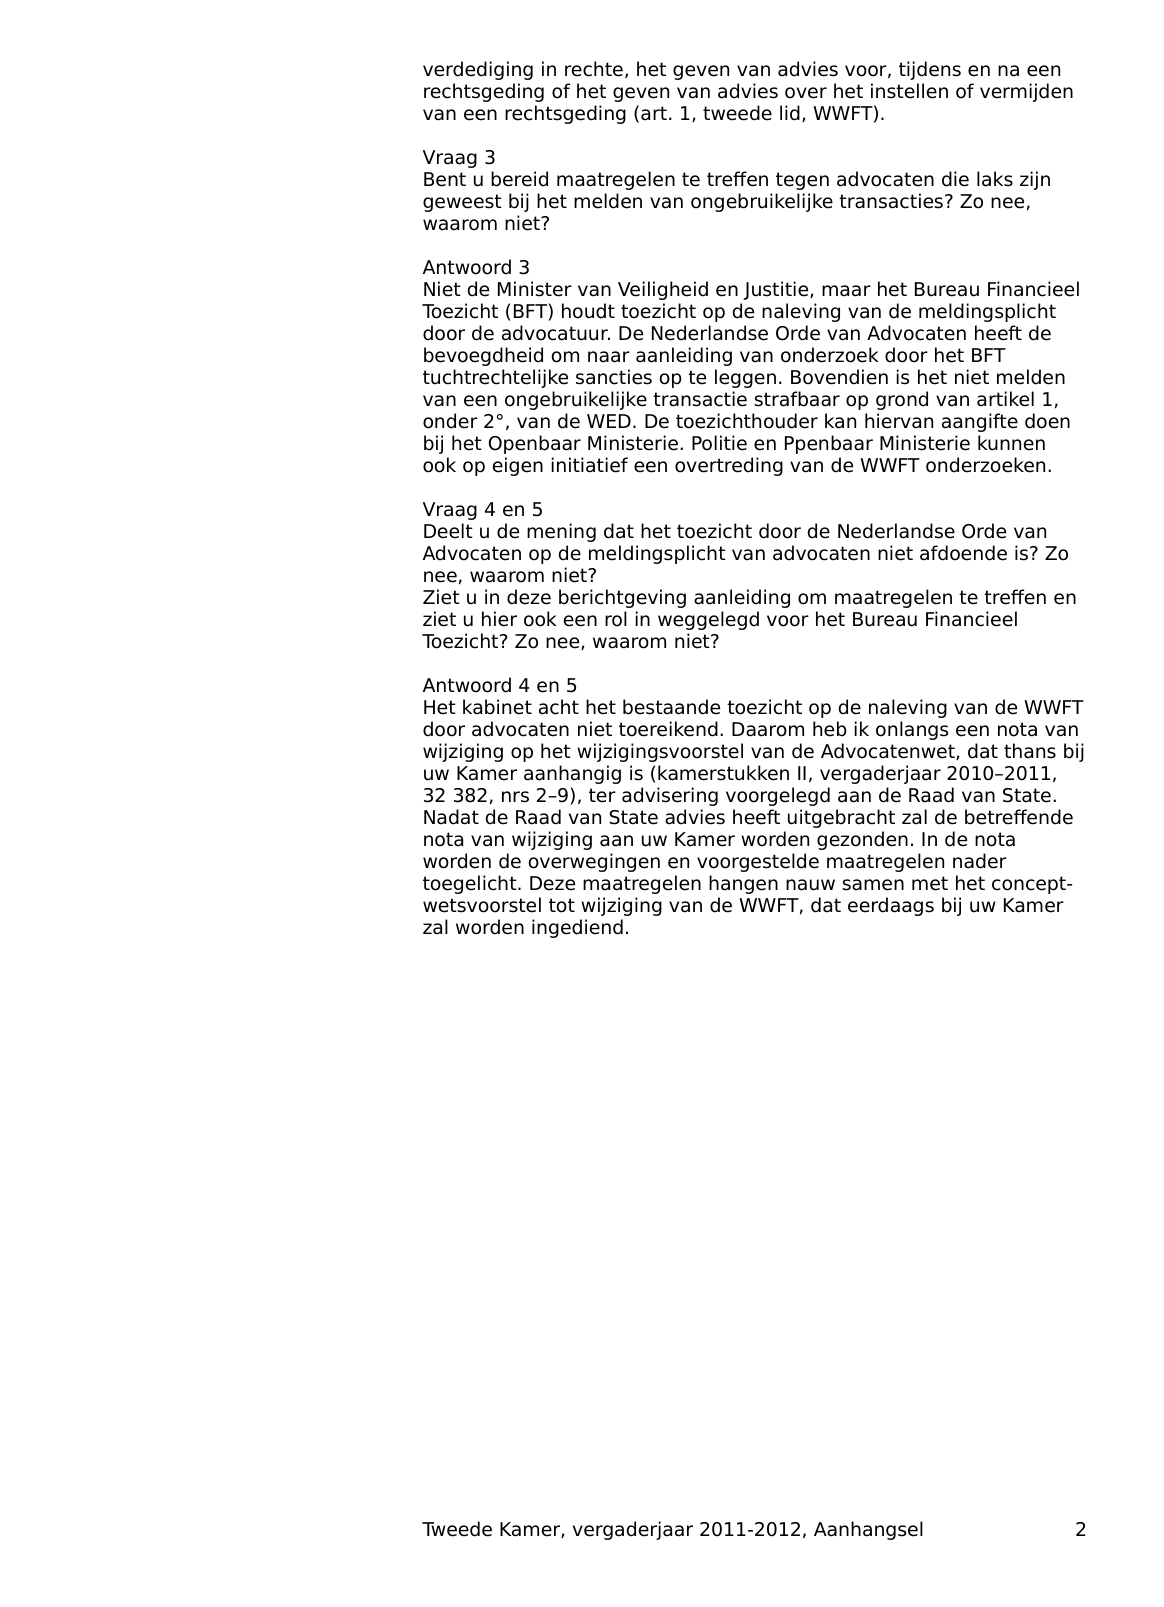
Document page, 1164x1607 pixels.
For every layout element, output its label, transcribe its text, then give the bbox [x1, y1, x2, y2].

text Vraag 3 [422, 147, 1087, 169]
text Bent u bereid maatregelen te treffen tegen advocaten die laks zijn geweest bij het melden van ongebruikelijke transacties? Zo nee, waarom niet? [422, 169, 1087, 235]
text Antwoord 4 en 5 [422, 675, 1087, 697]
text verdediging in rechte, het geven van advies voor, tijdens en na een rechtsgeding of het geven van advies over het instellen of vermijden van een rechtsgeding (art. 1, tweede lid, WWFT). [422, 59, 1087, 125]
text Deelt u de mening dat het toezicht door de Nederlandse Orde van Advocaten op de meldingsplicht van advocaten niet afdoende is? Zo nee, waarom niet? [422, 521, 1087, 587]
text Vraag 4 en 5 [422, 499, 1087, 521]
text Ziet u in deze berichtgeving aanleiding om maatregelen te treffen en ziet u hier ook een rol in weggelegd voor het Bureau Financieel Toezicht? Zo nee, waarom niet? [422, 587, 1087, 653]
text Niet de Minister van Veiligheid en Justitie, maar het Bureau Financieel Toezicht (BFT) houdt toezicht op de naleving van de meldingsplicht door de advocatuur. De Nederlandse Orde van Advocaten heeft de bevoegdheid om naar aanleiding van onderzoek door het BFT tuchtrechtelijke sancties op te leggen. Bovendien is het niet melden van een ongebruikelijke transactie strafbaar op grond van artikel 1, onder 2°, van de WED. De toezichthouder kan hiervan aangifte doen bij het Openbaar Ministerie. Politie en Ppenbaar Ministerie kunnen ook op eigen initiatief een overtreding van de WWFT onderzoeken. [422, 279, 1087, 477]
text Antwoord 3 [422, 257, 1087, 279]
text Het kabinet acht het bestaande toezicht op de naleving van de WWFT door advocaten niet toereikend. Daarom heb ik onlangs een nota van wijziging op het wijzigingsvoorstel van de Advocatenwet, dat thans bij uw Kamer aanhangig is (kamerstukken II, vergaderjaar 2010–2011, 32 382, nrs 2–9), ter advisering voorgelegd aan de Raad van State. Nadat de Raad van State advies heeft uitgebracht zal de betreffende nota van wijziging aan uw Kamer worden gezonden. In de nota worden de overwegingen en voorgestelde maatregelen nader toegelicht. Deze maatregelen hangen nauw samen met het concept-wetsvoorstel tot wijziging van de WWFT, dat eerdaags bij uw Kamer zal worden ingediend. [422, 697, 1087, 939]
